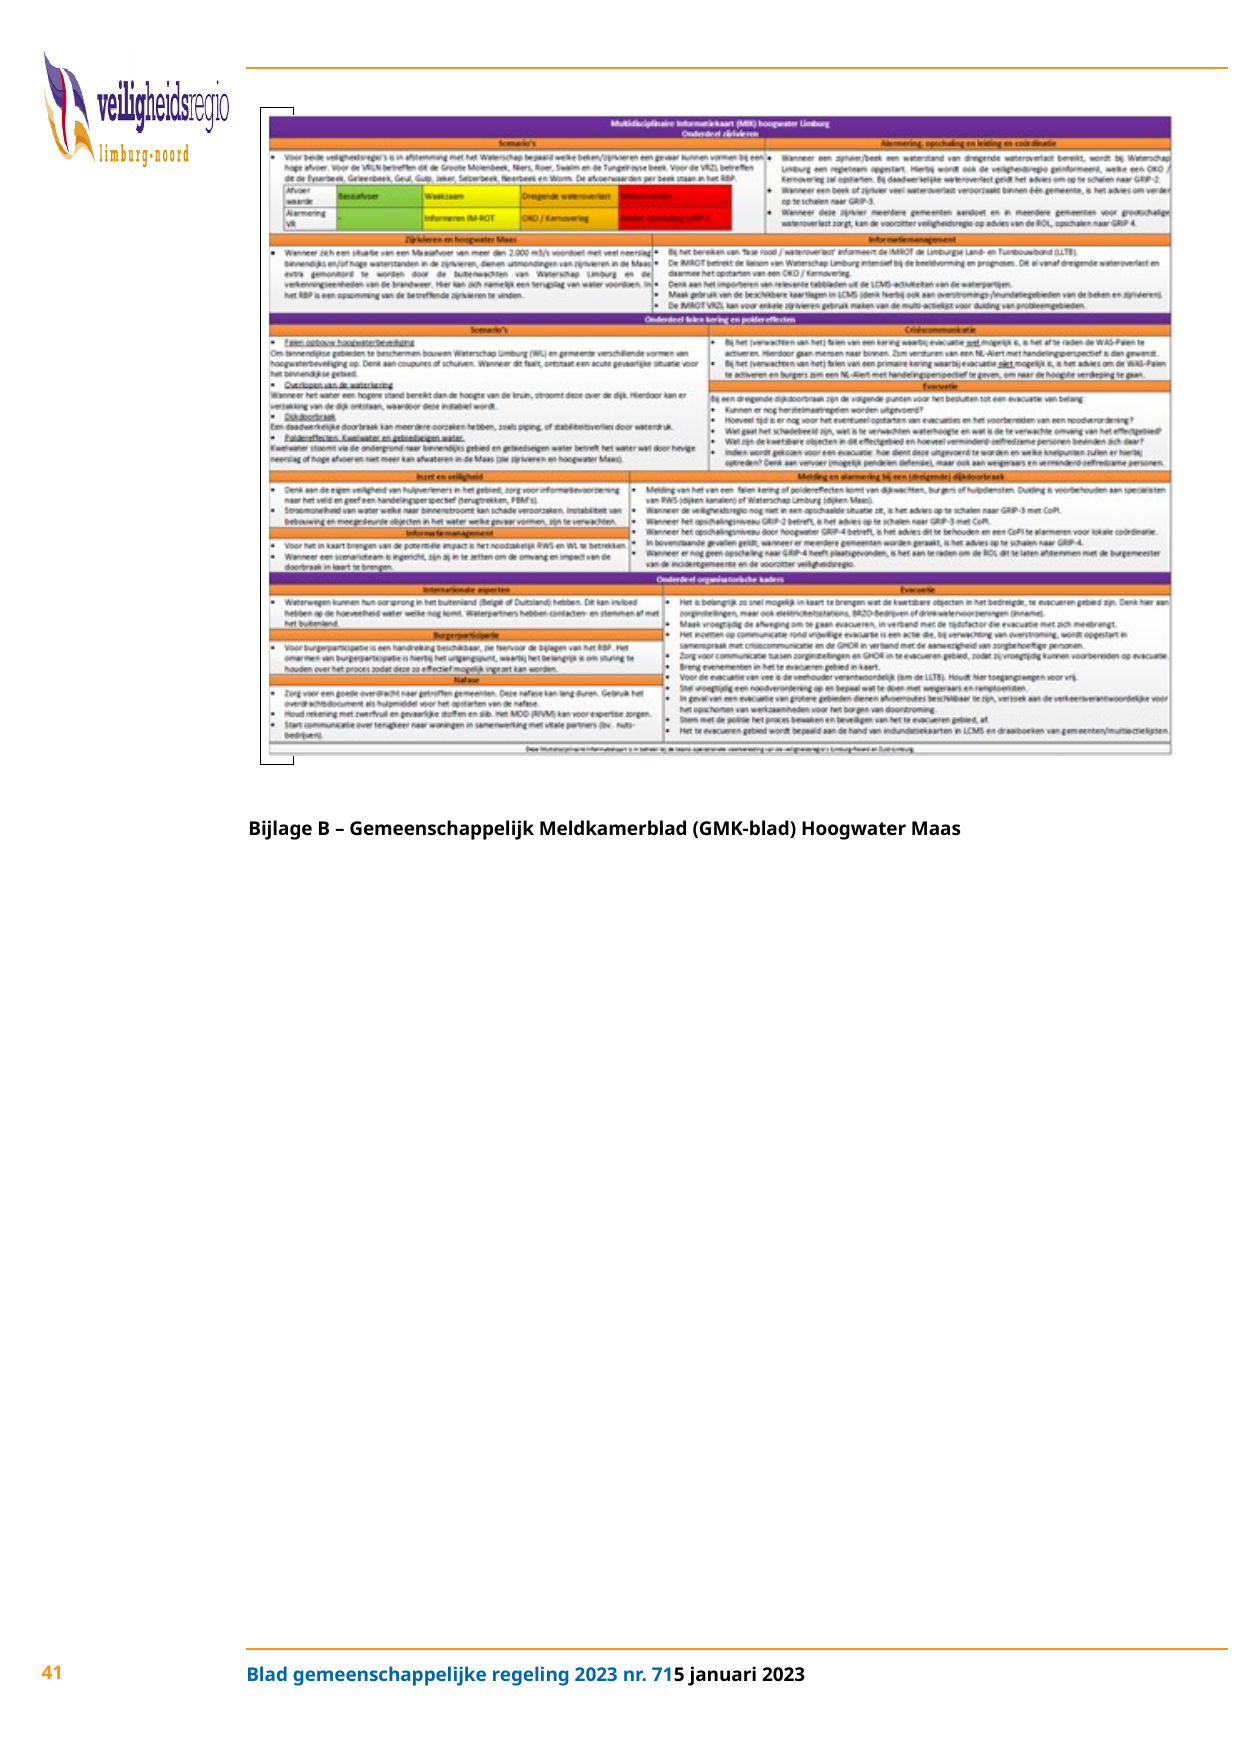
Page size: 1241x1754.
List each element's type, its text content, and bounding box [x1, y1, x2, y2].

picture [41, 47, 231, 172]
picture [268, 115, 1173, 756]
text Bijlage B – Gemeenschappelijk Meldkamerblad (GMK-blad) Hoogwater Maas [248, 815, 1152, 841]
